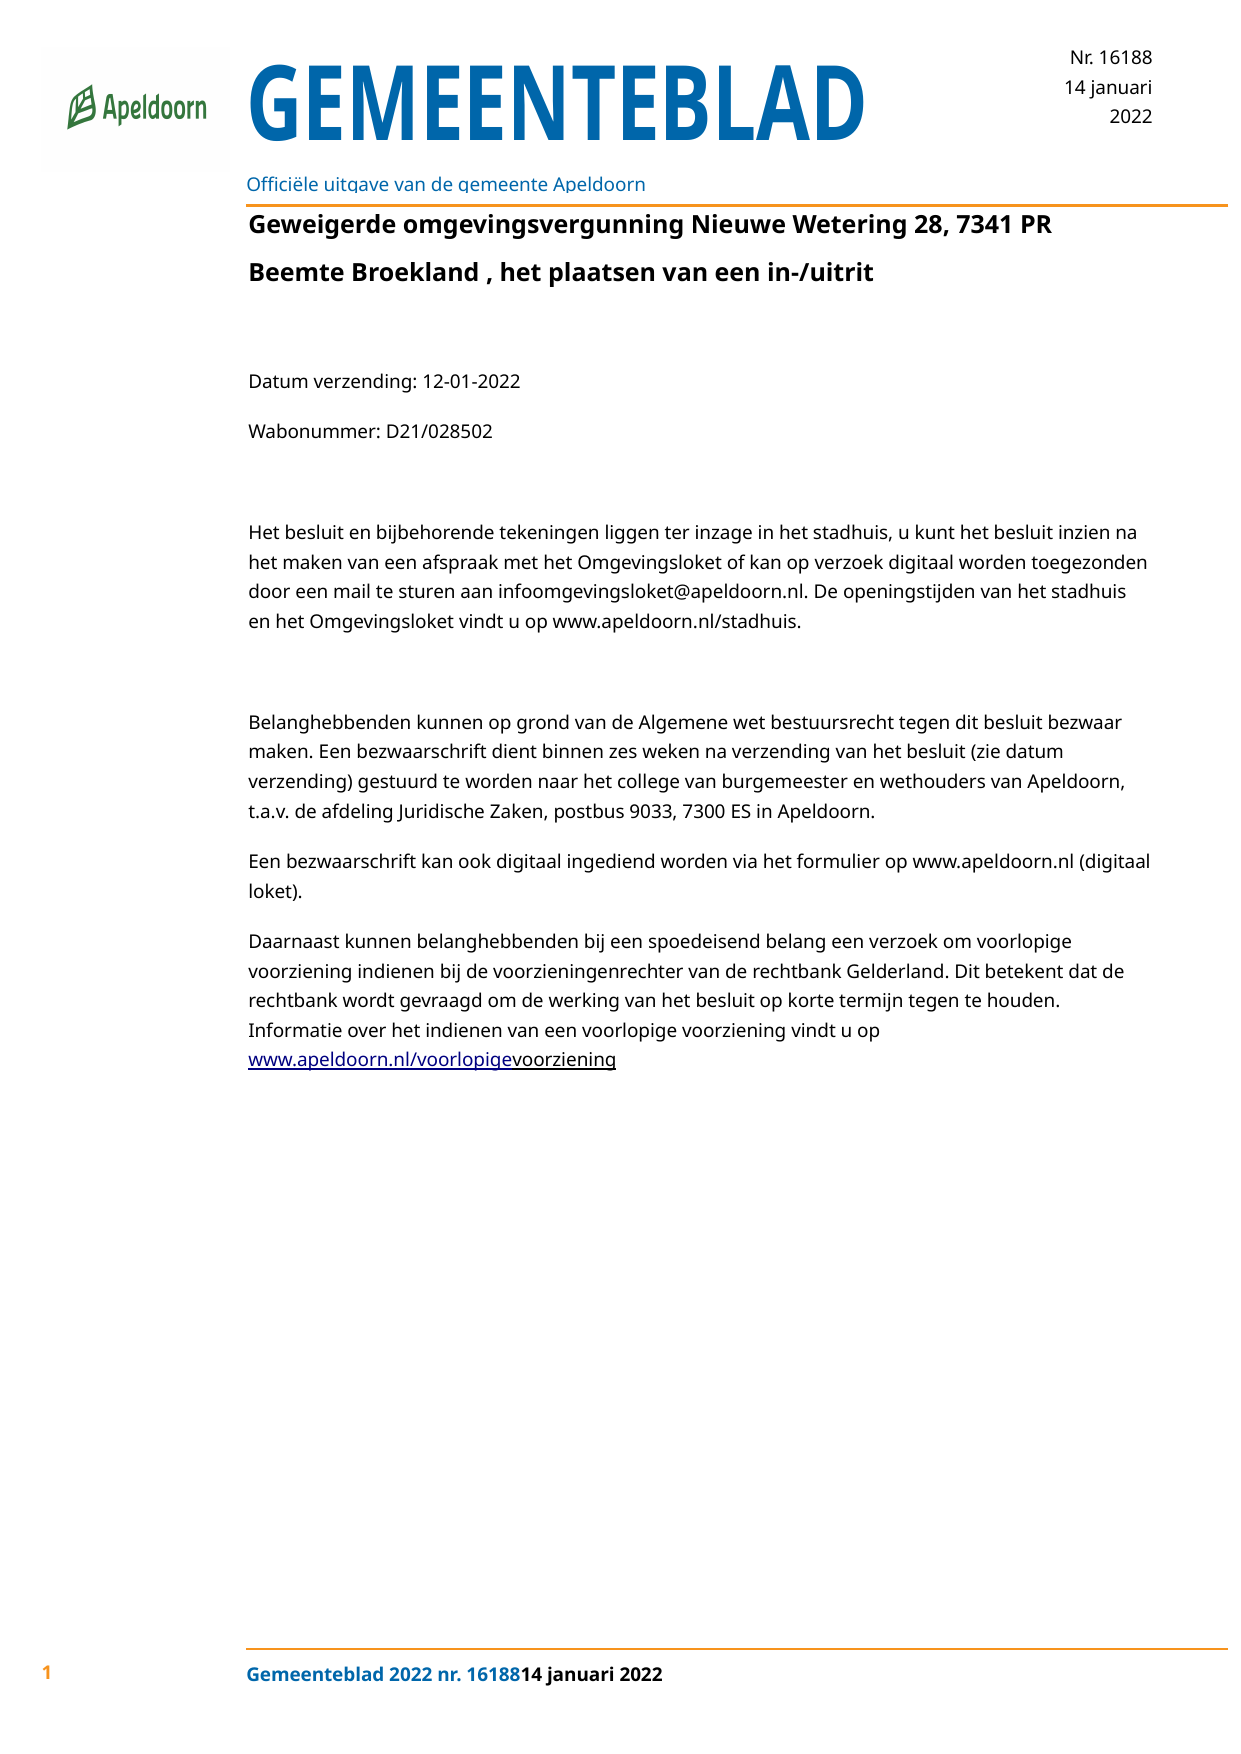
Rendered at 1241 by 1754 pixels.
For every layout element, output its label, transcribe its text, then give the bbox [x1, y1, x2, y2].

picture [41, 47, 231, 172]
text Daarnaast kunnen belanghebbenden bij een spoedeisend belang een verzoek om voorlopige voorziening indienen bij de voorzieningenrechter van de rechtbank Gelderland. Dit betekent dat de rechtbank wordt gevraagd om de werking van het besluit op korte termijn tegen te houden. Informatie over het indienen van een voorlopige voorziening vindt u op www.apeldoorn.nl/voorlopigevoorziening [248, 928, 1152, 1072]
text Het besluit en bijbehorende tekeningen liggen ter inzage in het stadhuis, u kunt het besluit inzien na het maken van een afspraak met het Omgevingsloket of kan op verzoek digitaal worden toegezonden door een mail te sturen aan infoomgevingsloket@apeldoorn.nl. De openingstijden van het stadhuis en het Omgevingsloket vindt u op www.apeldoorn.nl/stadhuis. [248, 519, 1152, 634]
text Wabonummer: D21/028502 [248, 419, 1152, 444]
text Datum verzending: 12-01-2022 [248, 368, 1152, 394]
text Belanghebbenden kunnen op grond van de Algemene wet bestuursrecht tegen dit besluit bezwaar maken. Een bezwaarschrift dient binnen zes weken na verzending van het besluit (zie datum verzending) gestuurd te worden naar het college van burgemeester en wethouders van Apeldoorn, t.a.v. de afdeling Juridische Zaken, postbus 9033, 7300 ES in Apeldoorn. [248, 709, 1152, 824]
text Een bezwaarschrift kan ook digitaal ingediend worden via het formulier op www.apeldoorn.nl (digitaal loket). [248, 848, 1152, 904]
text Geweigerde omgevingsvergunning Nieuwe Wetering 28, 7341 PR Beemte Broekland , het plaatsen van een in-/uitrit [248, 207, 1152, 288]
